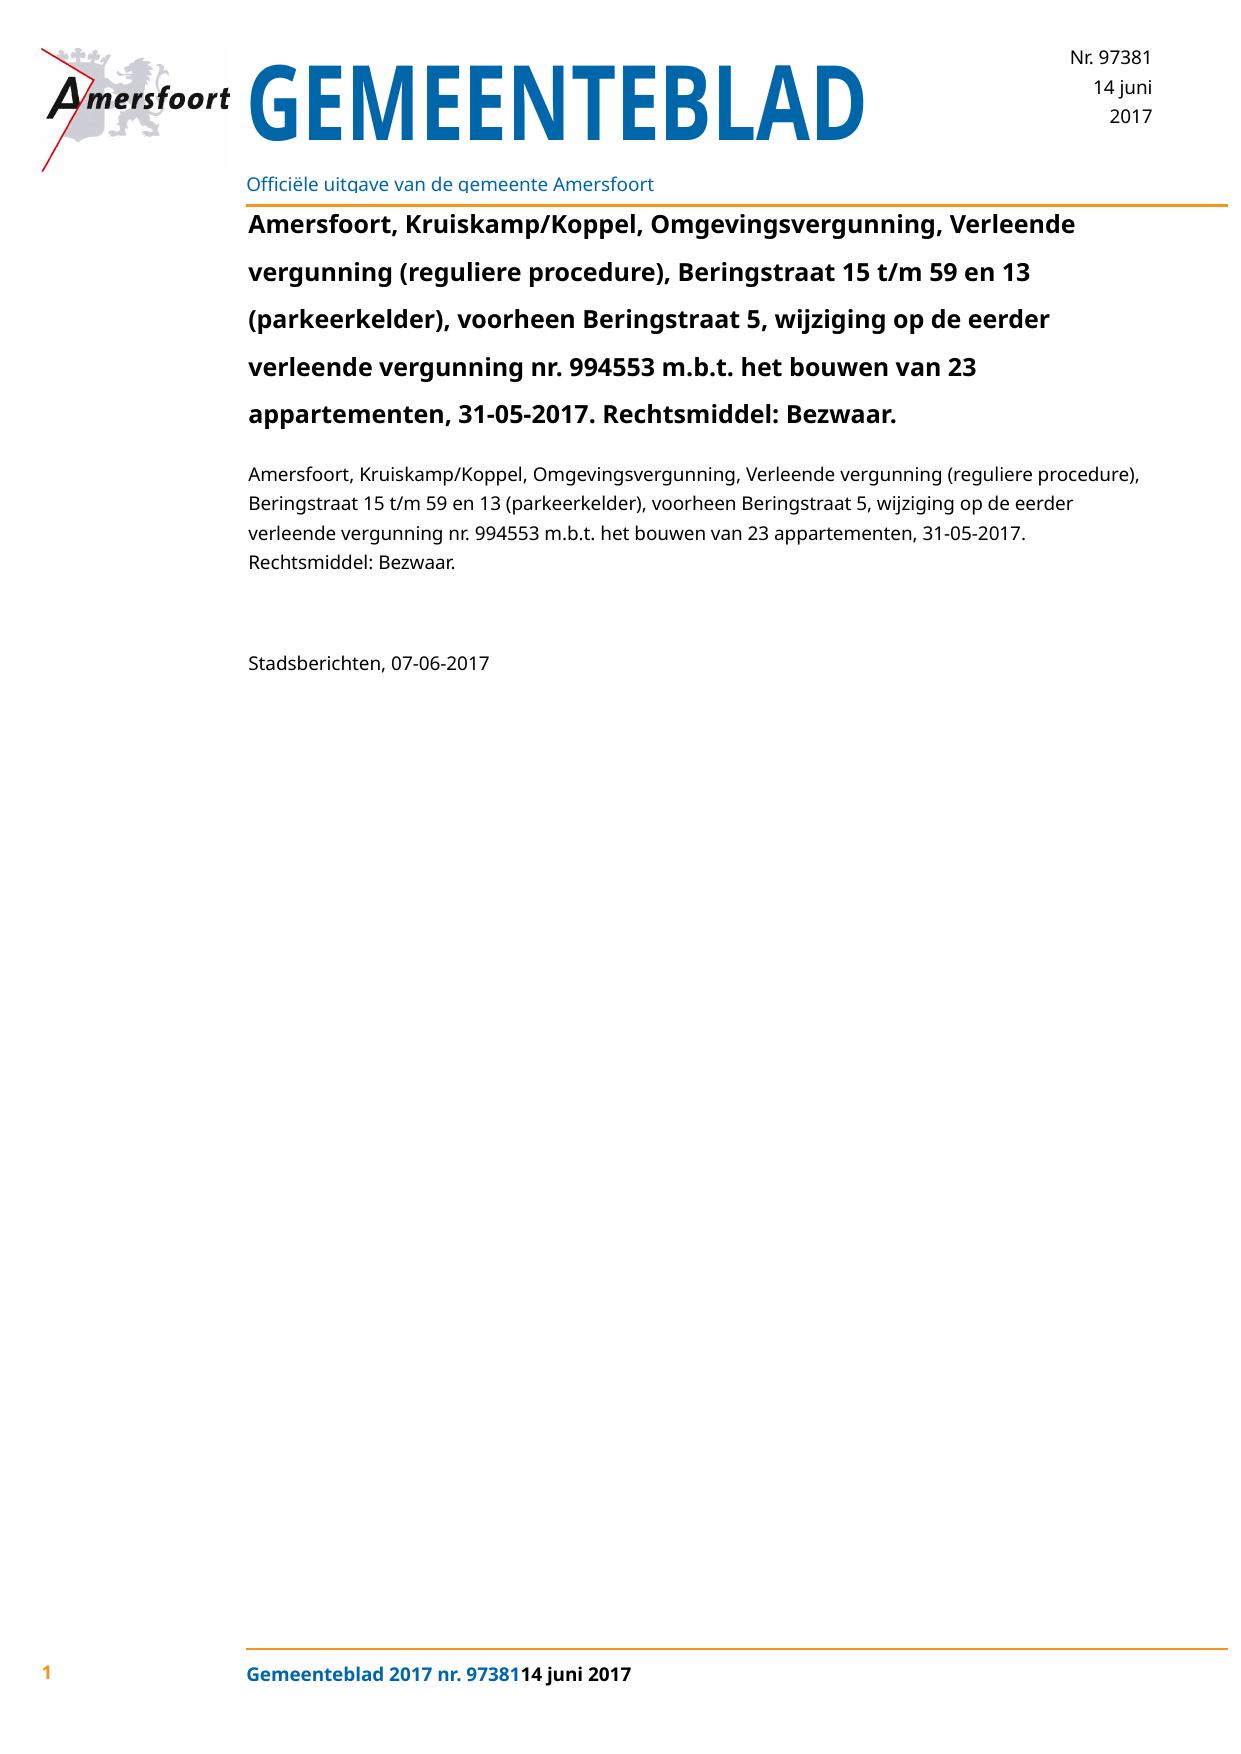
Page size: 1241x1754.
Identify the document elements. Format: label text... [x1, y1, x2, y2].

text Amersfoort, Kruiskamp/Koppel, Omgevingsvergunning, Verleende vergunning (reguliere procedure), Beringstraat 15 t/m 59 en 13 (parkeerkelder), voorheen Beringstraat 5, wijziging op de eerder verleende vergunning nr. 994553 m.b.t. het bouwen van 23 appartementen, 31-05-2017. Rechtsmiddel: Bezwaar. [248, 207, 1152, 431]
text Amersfoort, Kruiskamp/Koppel, Omgevingsvergunning, Verleende vergunning (reguliere procedure), Beringstraat 15 t/m 59 en 13 (parkeerkelder), voorheen Beringstraat 5, wijziging op de eerder verleende vergunning nr. 994553 m.b.t. het bouwen van 23 appartementen, 31-05-2017. Rechtsmiddel: Bezwaar. [248, 461, 1152, 575]
picture [41, 47, 231, 172]
text Stadsberichten, 07-06-2017 [248, 650, 1152, 676]
